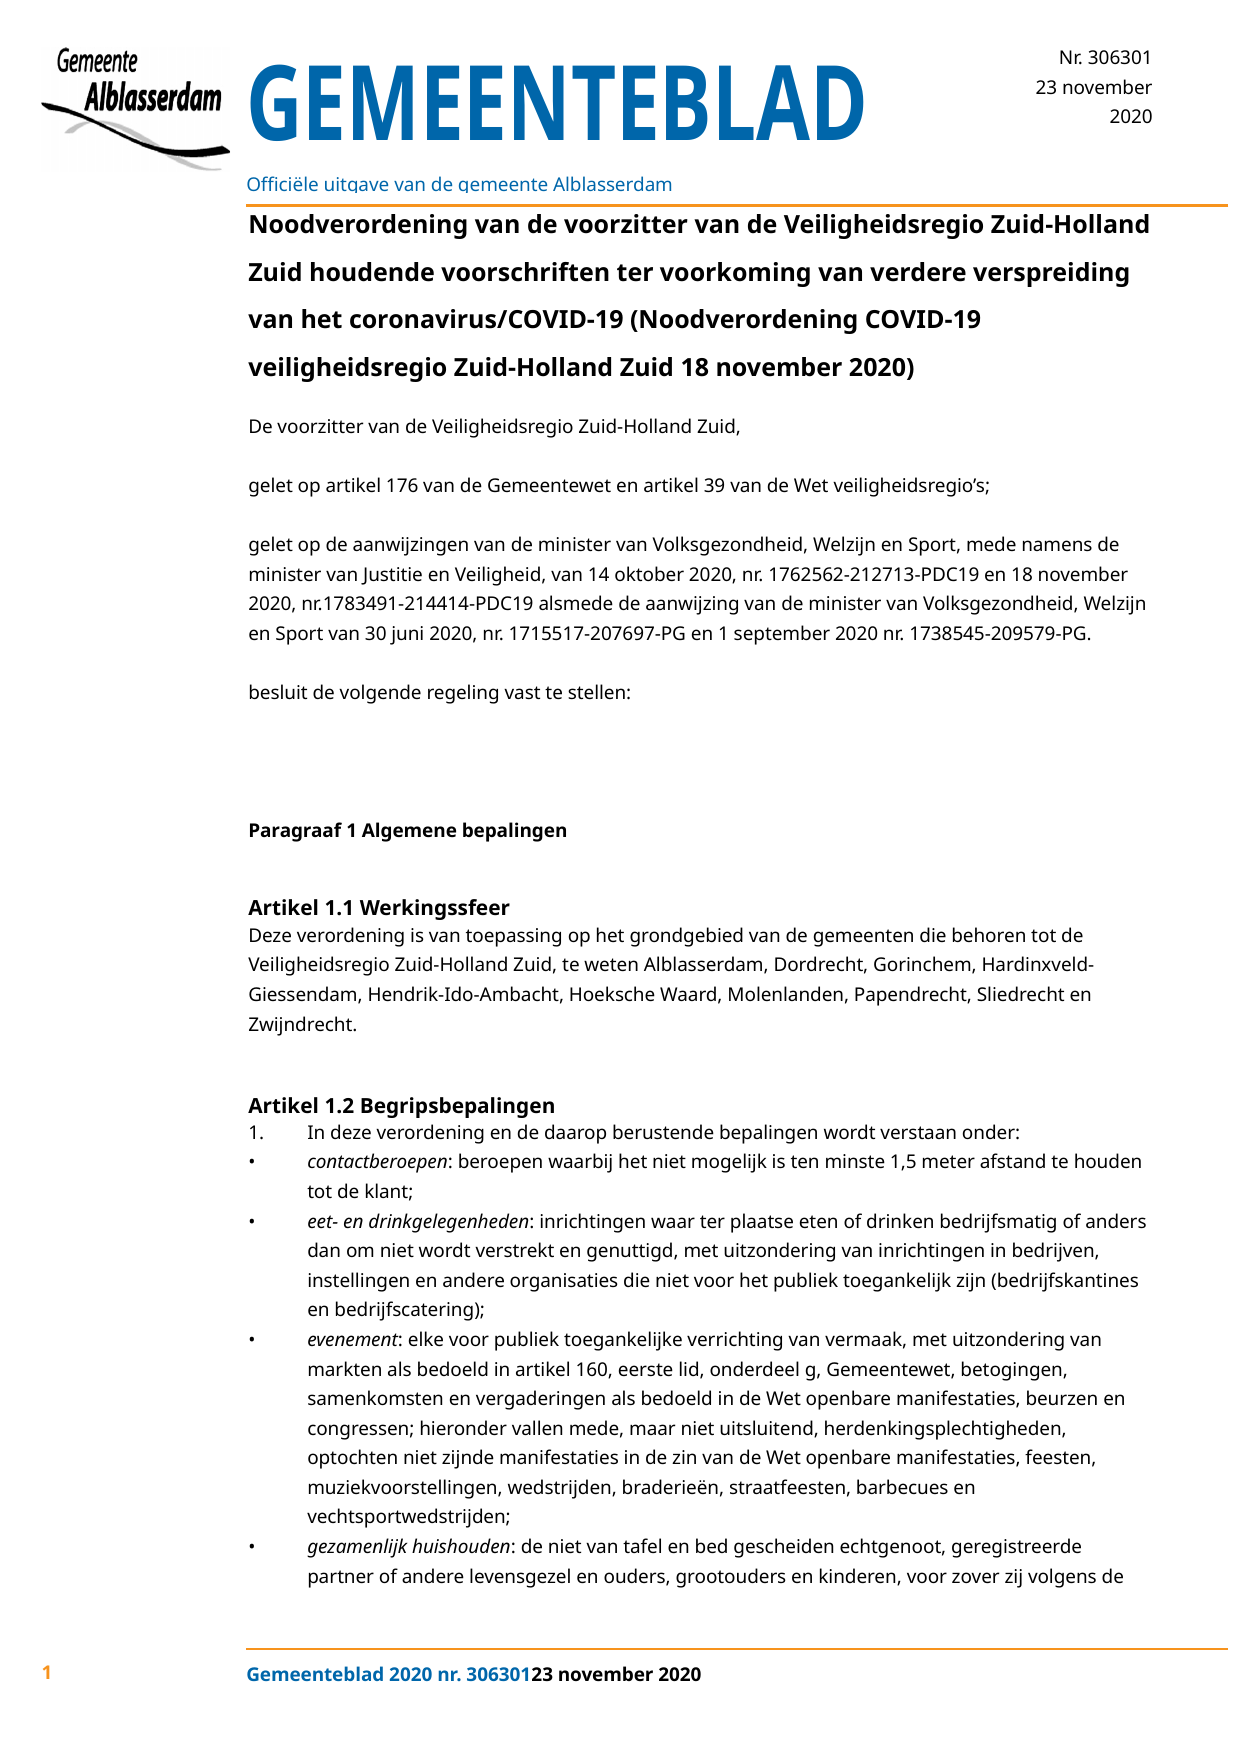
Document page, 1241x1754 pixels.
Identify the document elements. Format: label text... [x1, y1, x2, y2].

text De voorzitter van de Veiligheidsregio Zuid-Holland Zuid, [248, 413, 1152, 439]
text Paragraaf 1 Algemene bepalingen [248, 817, 1152, 843]
text Deze verordening is van toepassing op het grondgebied van de gemeenten die behoren tot de Veiligheidsregio Zuid-Holland Zuid, te weten Alblasserdam, Dordrecht, Gorinchem, Hardinxveld-Giessendam, Hendrik-Ido-Ambacht, Hoeksche Waard, Molenlanden, Papendrecht, Sliedrecht en Zwijndrecht. [248, 922, 1152, 1036]
text Artikel 1.1 Werkingssfeer [248, 893, 1152, 922]
text Noodverordening van de voorzitter van de Veiligheidsregio Zuid-Holland Zuid houdende voorschriften ter voorkoming van verdere verspreiding van het coronavirus/COVID-19 (Noodverordening COVID-19 veiligheidsregio Zuid-Holland Zuid 18 november 2020) [248, 207, 1152, 384]
list In deze verordening en de daarop berustende bepalingen wordt verstaan onder: [248, 1119, 1152, 1145]
list gezamenlijk huishouden: de niet van tafel en bed gescheiden echtgenoot, geregistreerde partner of andere levensgezel en ouders, grootouders en kinderen, voor zover zij volgens de [248, 1533, 1152, 1589]
text gelet op de aanwijzingen van de minister van Volksgezondheid, Welzijn en Sport, mede namens de minister van Justitie en Veiligheid, van 14 oktober 2020, nr. 1762562-212713-PDC19 en 18 november 2020, nr.1783491-214414-PDC19 alsmede de aanwijzing van de minister van Volksgezondheid, Welzijn en Sport van 30 juni 2020, nr. 1715517-207697-PG en 1 september 2020 nr. 1738545-209579-PG. [248, 531, 1152, 646]
text gelet op artikel 176 van de Gemeentewet en artikel 39 van de Wet veiligheidsregio’s; [248, 472, 1152, 498]
text Artikel 1.2 Begripsbepalingen [248, 1091, 1152, 1119]
list contactberoepen: beroepen waarbij het niet mogelijk is ten minste 1,5 meter afstand te houden tot de klant; [248, 1149, 1152, 1204]
text besluit de volgende regeling vast te stellen: [248, 679, 1152, 705]
list evenement: elke voor publiek toegankelijke verrichting van vermaak, met uitzondering van markten als bedoeld in artikel 160, eerste lid, onderdeel g, Gemeentewet, betogingen, samenkomsten en vergaderingen als bedoeld in de Wet openbare manifestaties, beurzen en congressen; hieronder vallen mede, maar niet uitsluitend, herdenkingsplechtigheden, optochten niet zijnde manifestaties in de zin van de Wet openbare manifestaties, feesten, muziekvoorstellingen, wedstrijden, braderieën, straatfeesten, barbecues en vechtsportwedstrijden; [248, 1326, 1152, 1529]
picture [41, 47, 231, 172]
list eet- en drinkgelegenheden: inrichtingen waar ter plaatse eten of drinken bedrijfsmatig of anders dan om niet wordt verstrekt en genuttigd, met uitzondering van inrichtingen in bedrijven, instellingen en andere organisaties die niet voor het publiek toegankelijk zijn (bedrijfskantines en bedrijfscatering); [248, 1208, 1152, 1322]
